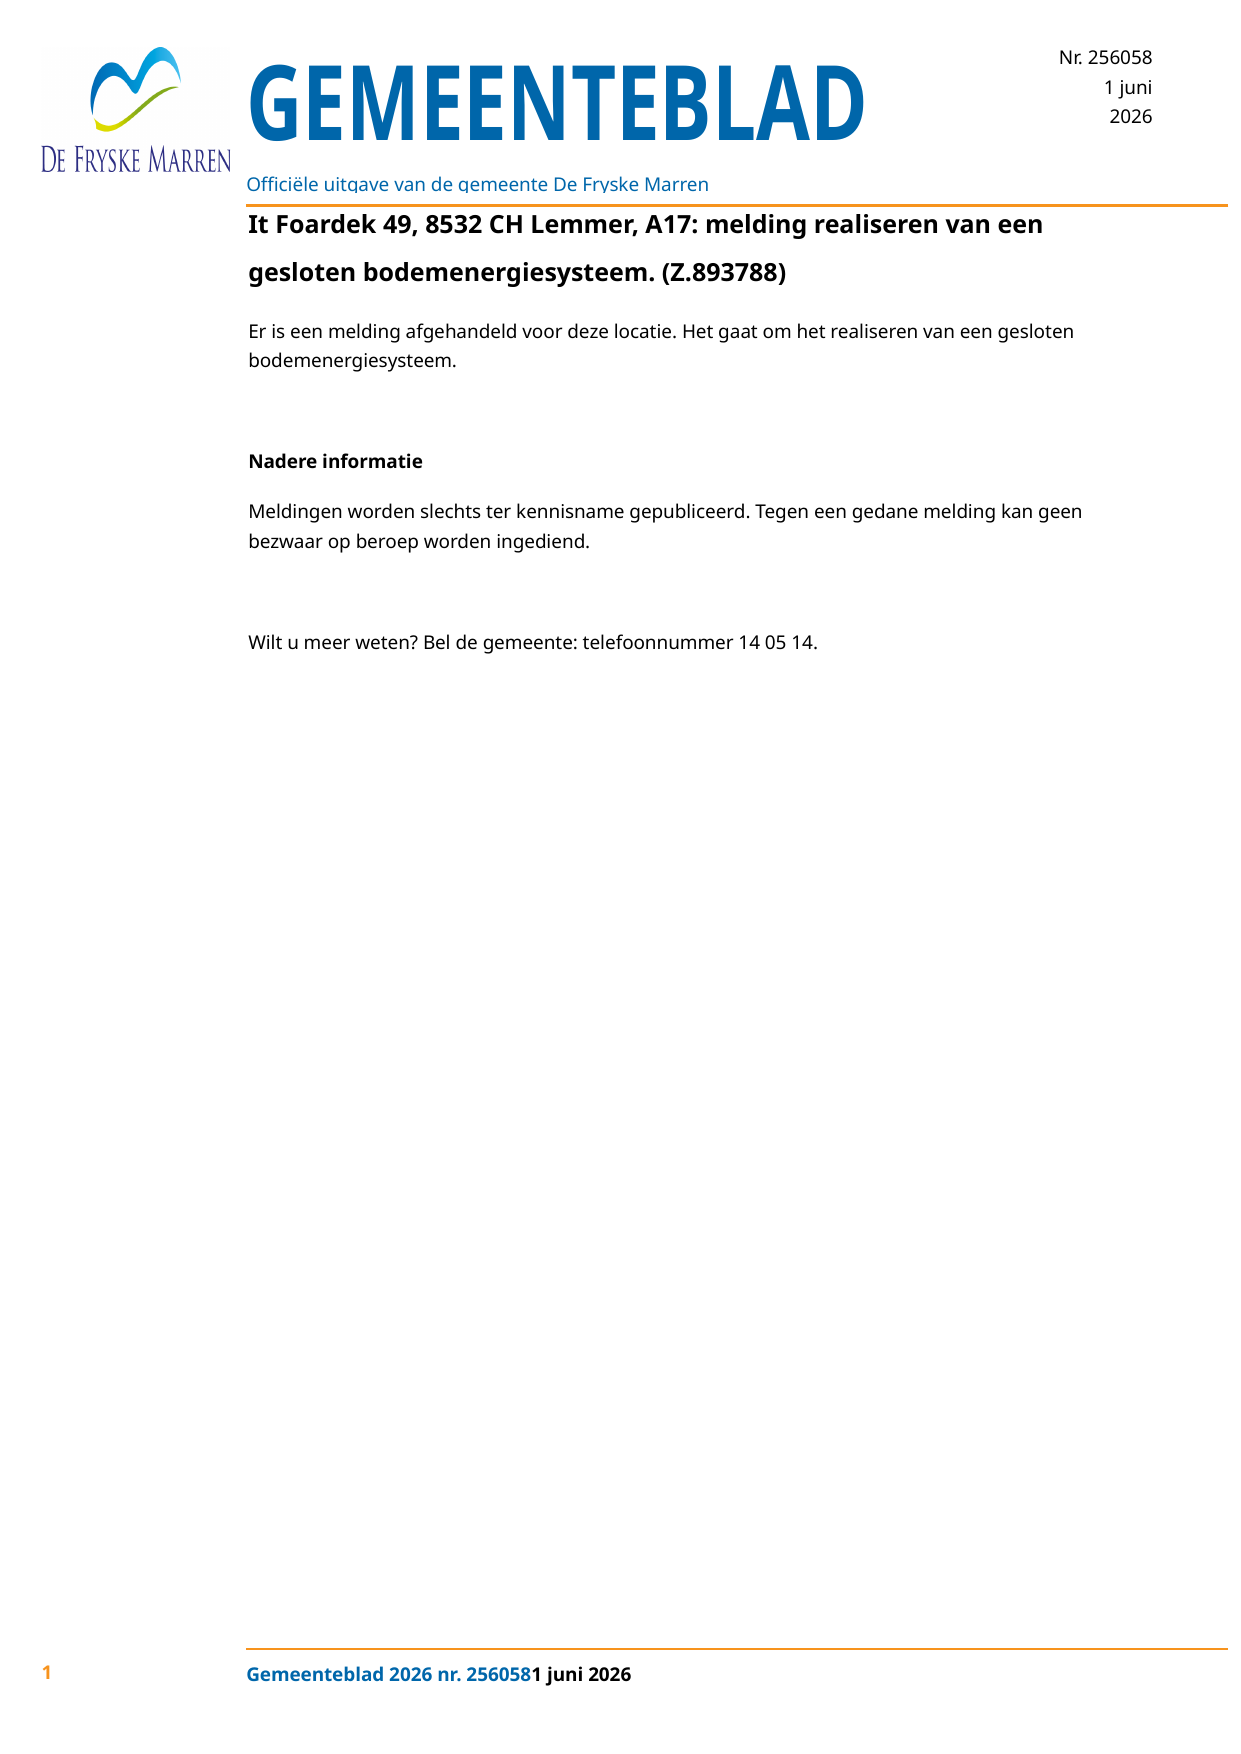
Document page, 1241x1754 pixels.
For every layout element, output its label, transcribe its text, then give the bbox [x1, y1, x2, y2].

text Nadere informatie [248, 448, 1152, 474]
text Er is een melding afgehandeld voor deze locatie. Het gaat om het realiseren van een gesloten bodemenergiesysteem. [248, 318, 1152, 373]
text It Foardek 49, 8532 CH Lemmer, A17: melding realiseren van een gesloten bodemenergiesysteem. (Z.893788) [248, 207, 1152, 288]
text Wilt u meer weten? Bel de gemeente: telefoonnummer 14 05 14. [248, 629, 1152, 655]
text Meldingen worden slechts ter kennisname gepubliceerd. Tegen een gedane melding kan geen bezwaar op beroep worden ingediend. [248, 499, 1152, 554]
picture [41, 47, 231, 172]
